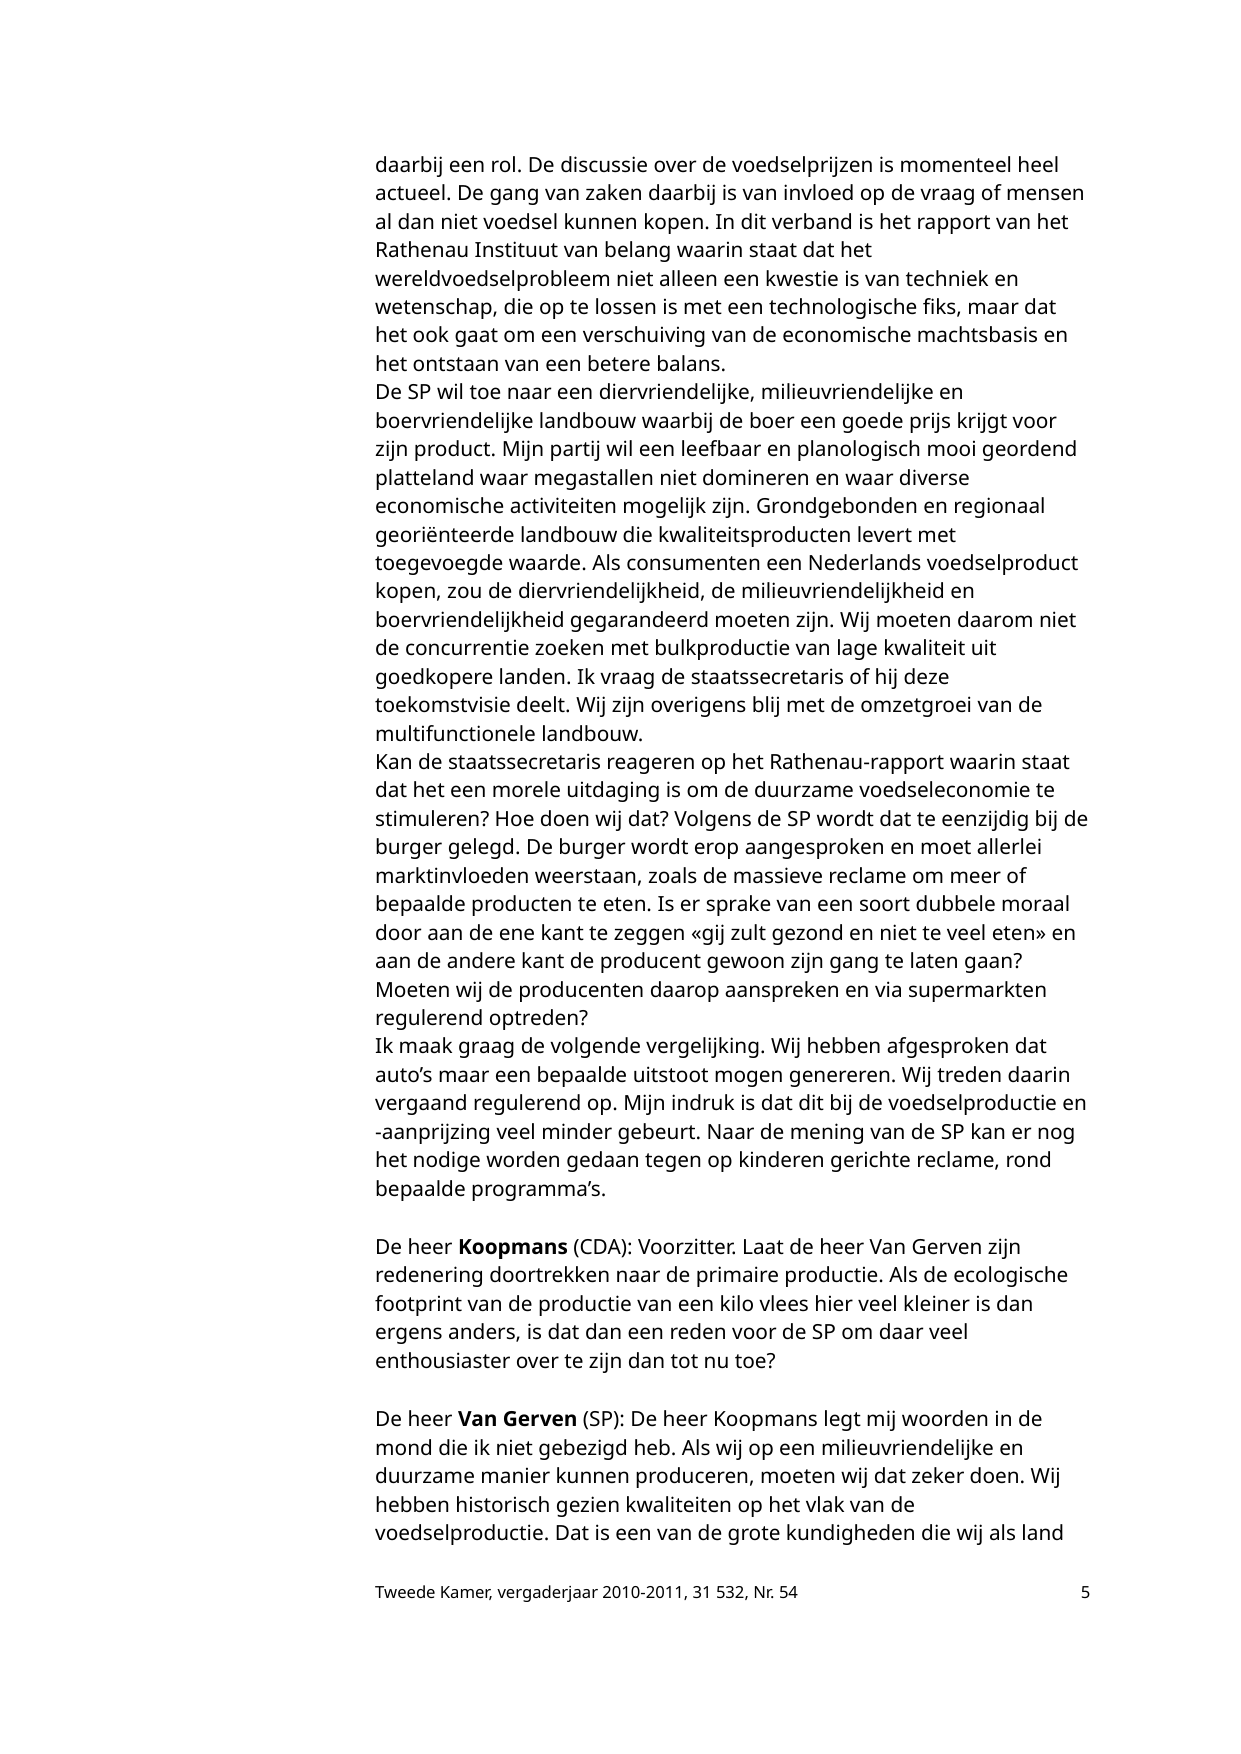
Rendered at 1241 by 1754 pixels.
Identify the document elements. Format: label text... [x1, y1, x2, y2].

text De SP wil toe naar een diervriendelijke, milieuvriendelijke en boervriendelijke landbouw waarbij de boer een goede prijs krijgt voor zijn product. Mijn partij wil een leefbaar en planologisch mooi geordend platteland waar megastallen niet domineren en waar diverse economische activiteiten mogelijk zijn. Grondgebonden en regionaal georiënteerde landbouw die kwaliteitsproducten levert met toegevoegde waarde. Als consumenten een Nederlands voedselproduct kopen, zou de diervriendelijkheid, de milieuvriendelijkheid en boervriendelijkheid gegarandeerd moeten zijn. Wij moeten daarom niet de concurrentie zoeken met bulkproductie van lage kwaliteit uit goedkopere landen. Ik vraag de staatssecretaris of hij deze toekomstvisie deelt. Wij zijn overigens blij met de omzetgroei van de multifunctionele landbouw. [375, 377, 1090, 747]
text daarbij een rol. De discussie over de voedselprijzen is momenteel heel actueel. De gang van zaken daarbij is van invloed op de vraag of mensen al dan niet voedsel kunnen kopen. In dit verband is het rapport van het Rathenau Instituut van belang waarin staat dat het wereldvoedselprobleem niet alleen een kwestie is van techniek en wetenschap, die op te lossen is met een technologische fiks, maar dat het ook gaat om een verschuiving van de economische machtsbasis en het ontstaan van een betere balans. [375, 150, 1090, 377]
text De heer Koopmans (CDA): Voorzitter. Laat de heer Van Gerven zijn redenering doortrekken naar de primaire productie. Als de ecologische footprint van de productie van een kilo vlees hier veel kleiner is dan ergens anders, is dat dan een reden voor de SP om daar veel enthousiaster over te zijn dan tot nu toe? [375, 1232, 1090, 1374]
text Kan de staatssecretaris reageren op het Rathenau-rapport waarin staat dat het een morele uitdaging is om de duurzame voedseleconomie te stimuleren? Hoe doen wij dat? Volgens de SP wordt dat te eenzijdig bij de burger gelegd. De burger wordt erop aangesproken en moet allerlei marktinvloeden weerstaan, zoals de massieve reclame om meer of bepaalde producten te eten. Is er sprake van een soort dubbele moraal door aan de ene kant te zeggen «gij zult gezond en niet te veel eten» en aan de andere kant de producent gewoon zijn gang te laten gaan? Moeten wij de producenten daarop aanspreken en via supermarkten regulerend optreden? [375, 747, 1090, 1032]
text De heer Van Gerven (SP): De heer Koopmans legt mij woorden in de mond die ik niet gebezigd heb. Als wij op een milieuvriendelijke en duurzame manier kunnen produceren, moeten wij dat zeker doen. Wij hebben historisch gezien kwaliteiten op het vlak van de voedselproductie. Dat is een van de grote kundigheden die wij als land [375, 1404, 1090, 1547]
text Ik maak graag de volgende vergelijking. Wij hebben afgesproken dat auto’s maar een bepaalde uitstoot mogen genereren. Wij treden daarin vergaand regulerend op. Mijn indruk is dat dit bij de voedselproductie en -aanprijzing veel minder gebeurt. Naar de mening van de SP kan er nog het nodige worden gedaan tegen op kinderen gerichte reclame, rond bepaalde programma’s. [375, 1032, 1090, 1202]
